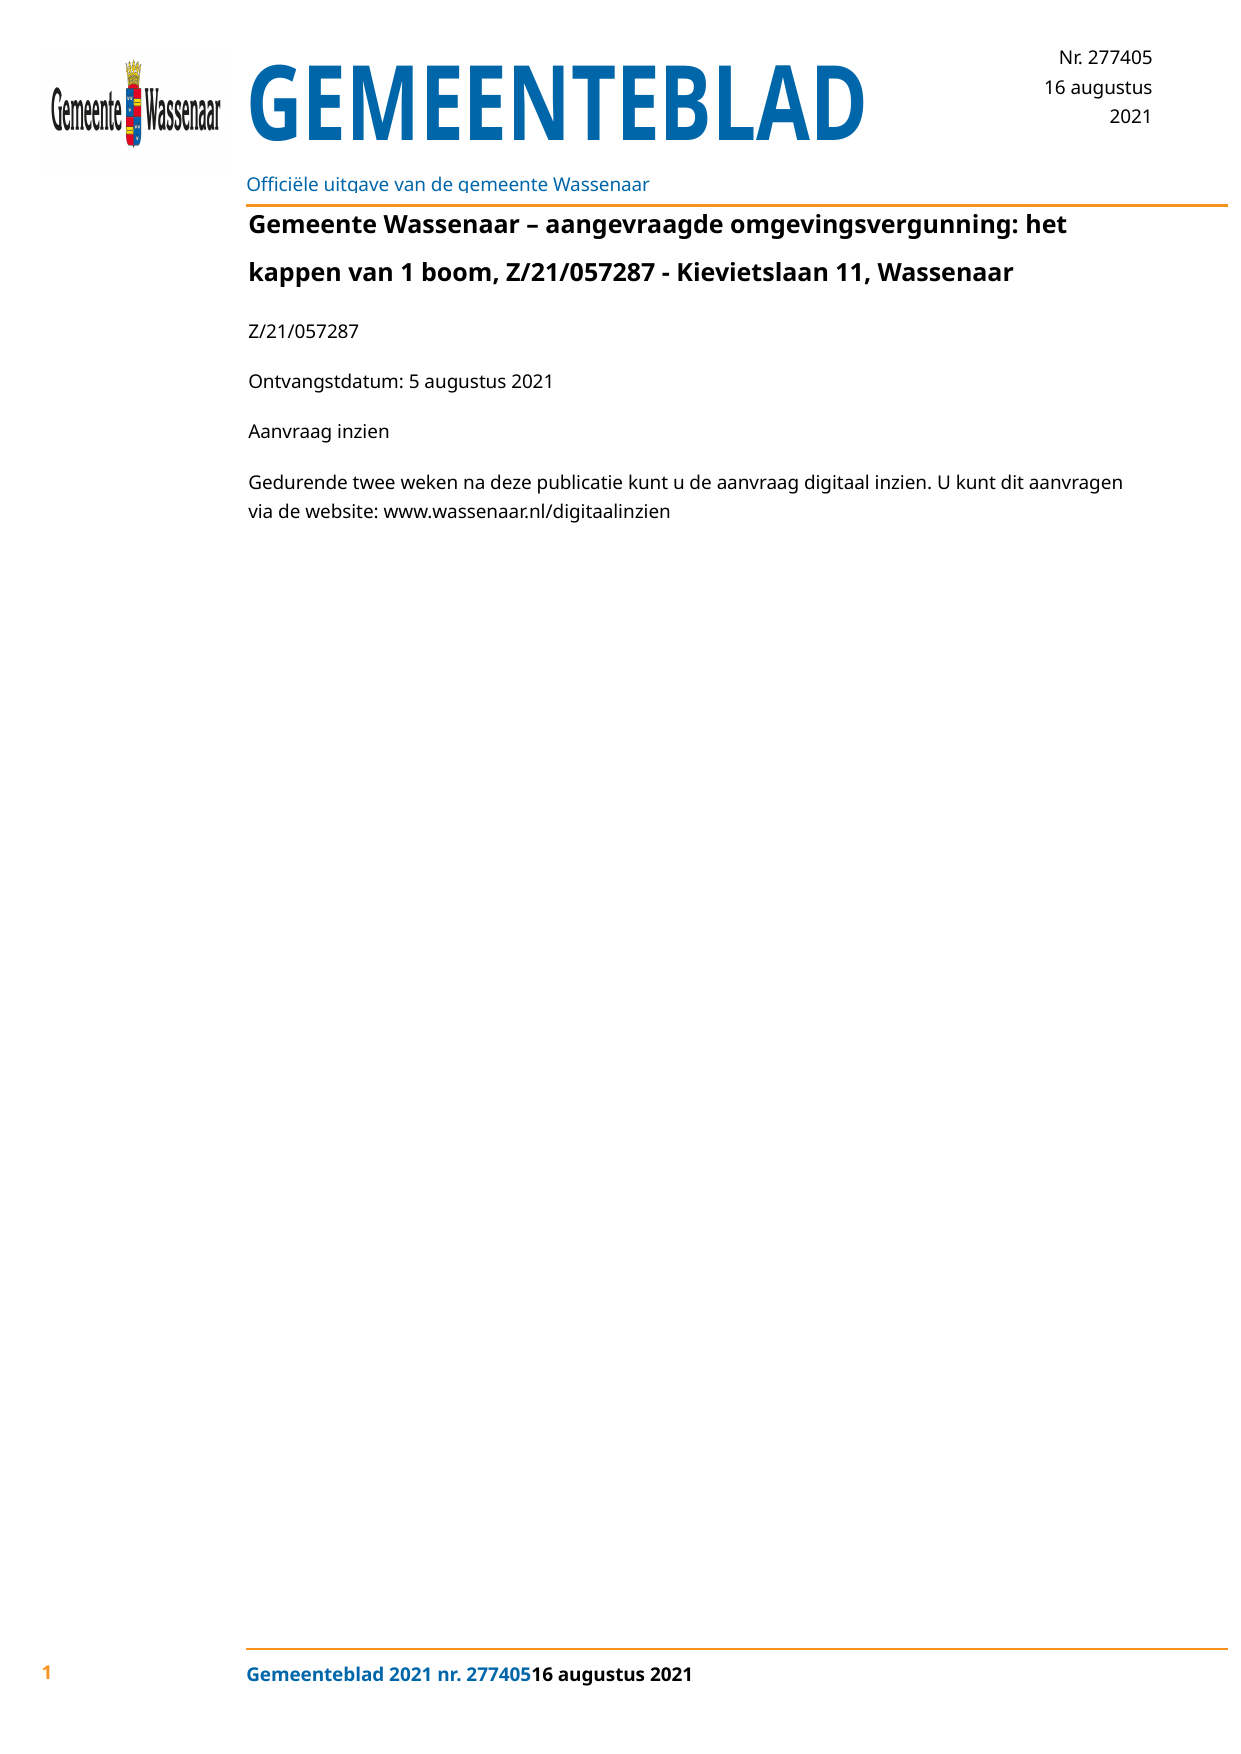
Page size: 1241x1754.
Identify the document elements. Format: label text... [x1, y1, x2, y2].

text Gedurende twee weken na deze publicatie kunt u de aanvraag digitaal inzien. U kunt dit aanvragen via de website: www.wassenaar.nl/digitaalinzien [248, 469, 1152, 524]
text Aanvraag inzien [248, 419, 1152, 444]
picture [41, 47, 231, 172]
text Z/21/057287 [248, 318, 1152, 344]
text Ontvangstdatum: 5 augustus 2021 [248, 368, 1152, 394]
text Gemeente Wassenaar – aangevraagde omgevingsvergunning: het kappen van 1 boom, Z/21/057287 - Kievietslaan 11, Wassenaar [248, 207, 1152, 288]
